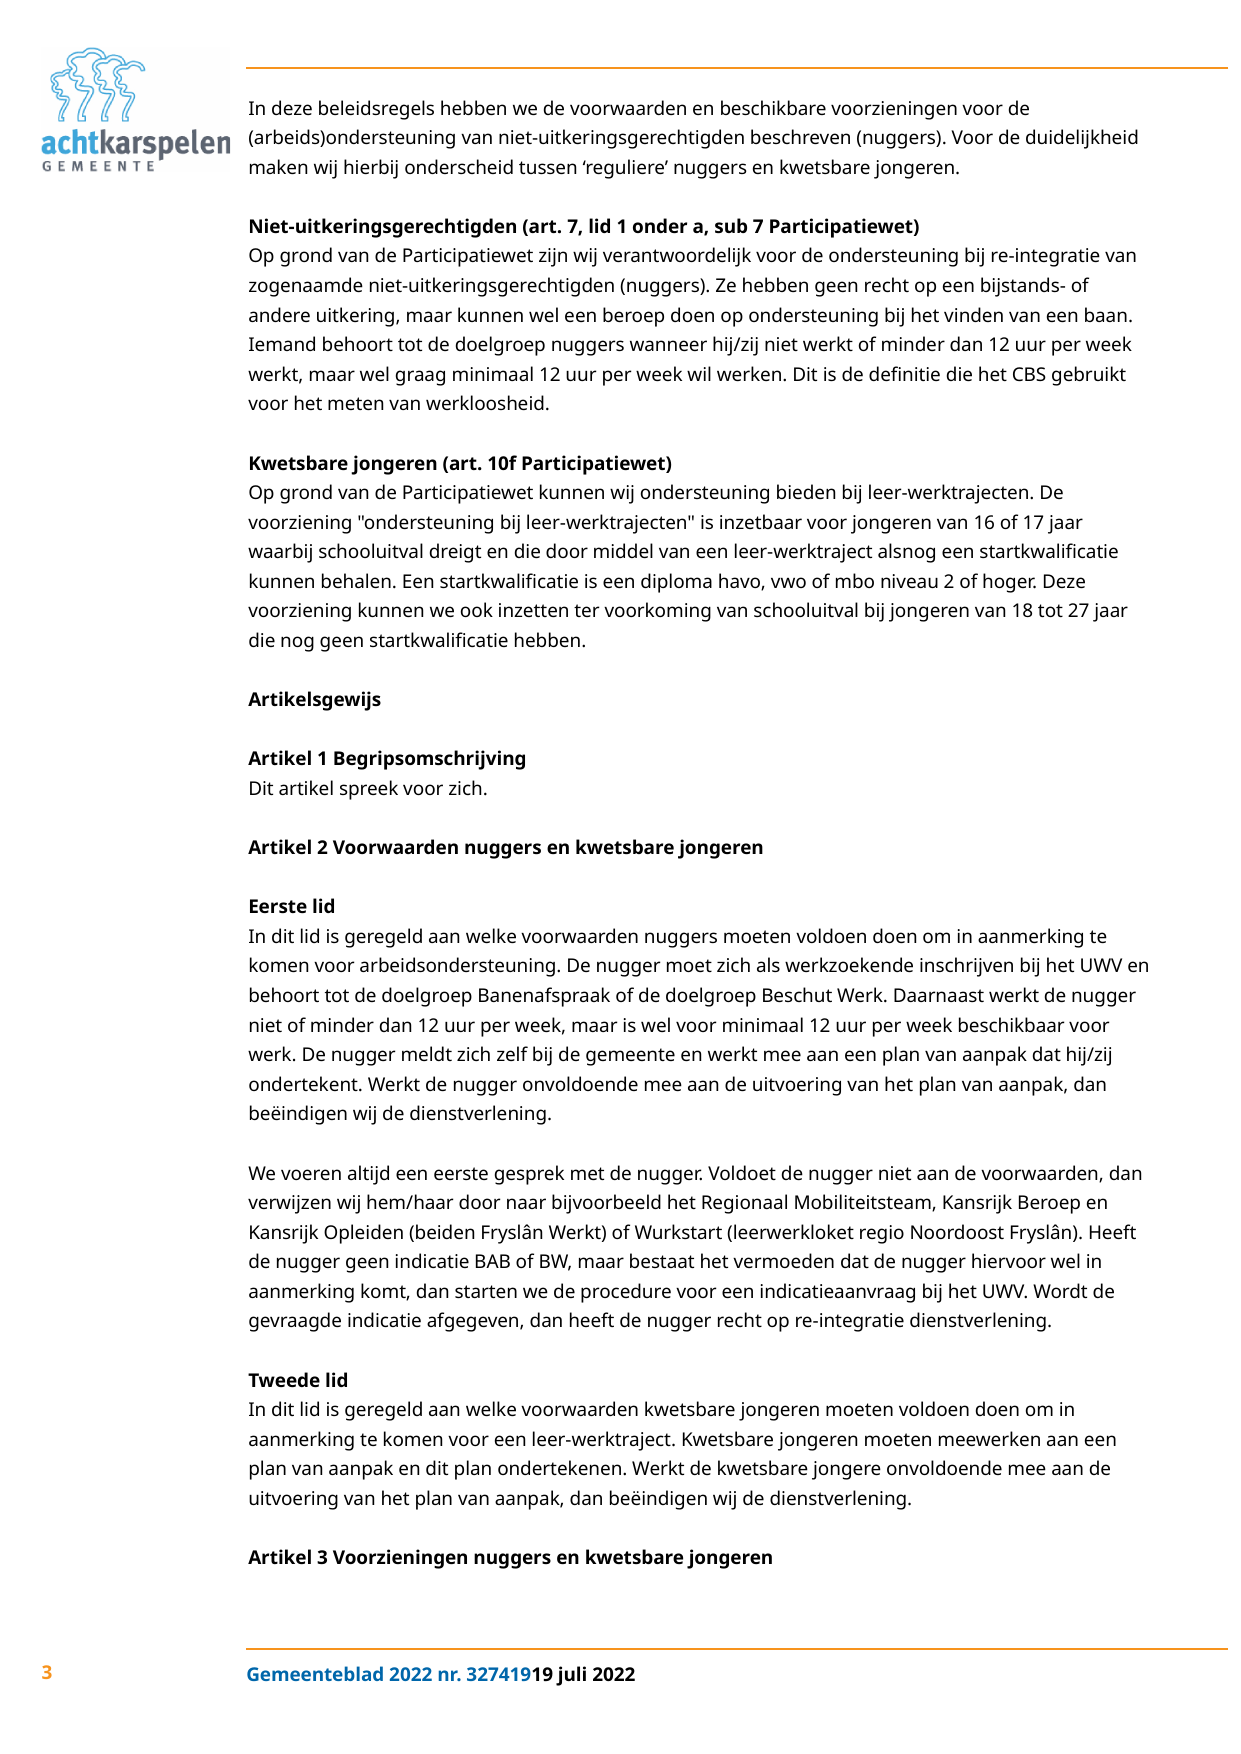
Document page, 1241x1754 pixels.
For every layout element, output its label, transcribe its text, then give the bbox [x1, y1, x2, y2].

text Niet-uitkeringsgerechtigden (art. 7, lid 1 onder a, sub 7 Participatiewet) [248, 213, 1152, 239]
text Artikel 1 Begripsomschrijving [248, 746, 1152, 771]
text Eerste lid [248, 893, 1152, 919]
text In deze beleidsregels hebben we de voorwaarden en beschikbare voorzieningen voor de (arbeids)ondersteuning van niet-uitkeringsgerechtigden beschreven (nuggers). Voor de duidelijkheid maken wij hierbij onderscheid tussen ‘reguliere’ nuggers en kwetsbare jongeren. [248, 95, 1152, 180]
text Iemand behoort tot de doelgroep nuggers wanneer hij/zij niet werkt of minder dan 12 uur per week werkt, maar wel graag minimaal 12 uur per week wil werken. Dit is de definitie die het CBS gebruikt voor het meten van werkloosheid. [248, 331, 1152, 416]
text Artikel 2 Voorwaarden nuggers en kwetsbare jongeren [248, 834, 1152, 860]
text In dit lid is geregeld aan welke voorwaarden kwetsbare jongeren moeten voldoen doen om in aanmerking te komen voor een leer-werktraject. Kwetsbare jongeren moeten meewerken aan een plan van aanpak en dit plan ondertekenen. Werkt de kwetsbare jongere onvoldoende mee aan de uitvoering van het plan van aanpak, dan beëindigen wij de dienstverlening. [248, 1396, 1152, 1511]
text Tweede lid [248, 1367, 1152, 1393]
text In dit lid is geregeld aan welke voorwaarden nuggers moeten voldoen doen om in aanmerking te komen voor arbeidsondersteuning. De nugger moet zich als werkzoekende inschrijven bij het UWV en behoort tot de doelgroep Banenafspraak of de doelgroep Beschut Werk. Daarnaast werkt de nugger niet of minder dan 12 uur per week, maar is wel voor minimaal 12 uur per week beschikbaar voor werk. De nugger meldt zich zelf bij de gemeente en werkt mee aan een plan van aanpak dat hij/zij ondertekent. Werkt de nugger onvoldoende mee aan de uitvoering van het plan van aanpak, dan beëindigen wij de dienstverlening. [248, 923, 1152, 1126]
text We voeren altijd een eerste gesprek met de nugger. Voldoet de nugger niet aan de voorwaarden, dan verwijzen wij hem/haar door naar bijvoorbeeld het Regionaal Mobiliteitsteam, Kansrijk Beroep en Kansrijk Opleiden (beiden Fryslân Werkt) of Wurkstart (leerwerkloket regio Noordoost Fryslân). Heeft de nugger geen indicatie BAB of BW, maar bestaat het vermoeden dat de nugger hiervoor wel in aanmerking komt, dan starten we de procedure voor een indicatieaanvraag bij het UWV. Wordt de gevraagde indicatie afgegeven, dan heeft de nugger recht op re-integratie dienstverlening. [248, 1160, 1152, 1333]
text Artikel 3 Voorzieningen nuggers en kwetsbare jongeren [248, 1544, 1152, 1570]
text Artikelsgewijs [248, 686, 1152, 712]
text Dit artikel spreek voor zich. [248, 775, 1152, 801]
picture [41, 47, 231, 172]
text Kwetsbare jongeren (art. 10f Participatiewet) [248, 450, 1152, 476]
text Op grond van de Participatiewet zijn wij verantwoordelijk voor de ondersteuning bij re-integratie van zogenaamde niet-uitkeringsgerechtigden (nuggers). Ze hebben geen recht op een bijstands- of andere uitkering, maar kunnen wel een beroep doen op ondersteuning bij het vinden van een baan. [248, 243, 1152, 328]
text Op grond van de Participatiewet kunnen wij ondersteuning bieden bij leer-werktrajecten. De voorziening "ondersteuning bij leer-werktrajecten" is inzetbaar voor jongeren van 16 of 17 jaar waarbij schooluitval dreigt en die door middel van een leer-werktraject alsnog een startkwalificatie kunnen behalen. Een startkwalificatie is een diploma havo, vwo of mbo niveau 2 of hoger. Deze voorziening kunnen we ook inzetten ter voorkoming van schooluitval bij jongeren van 18 tot 27 jaar die nog geen startkwalificatie hebben. [248, 479, 1152, 653]
